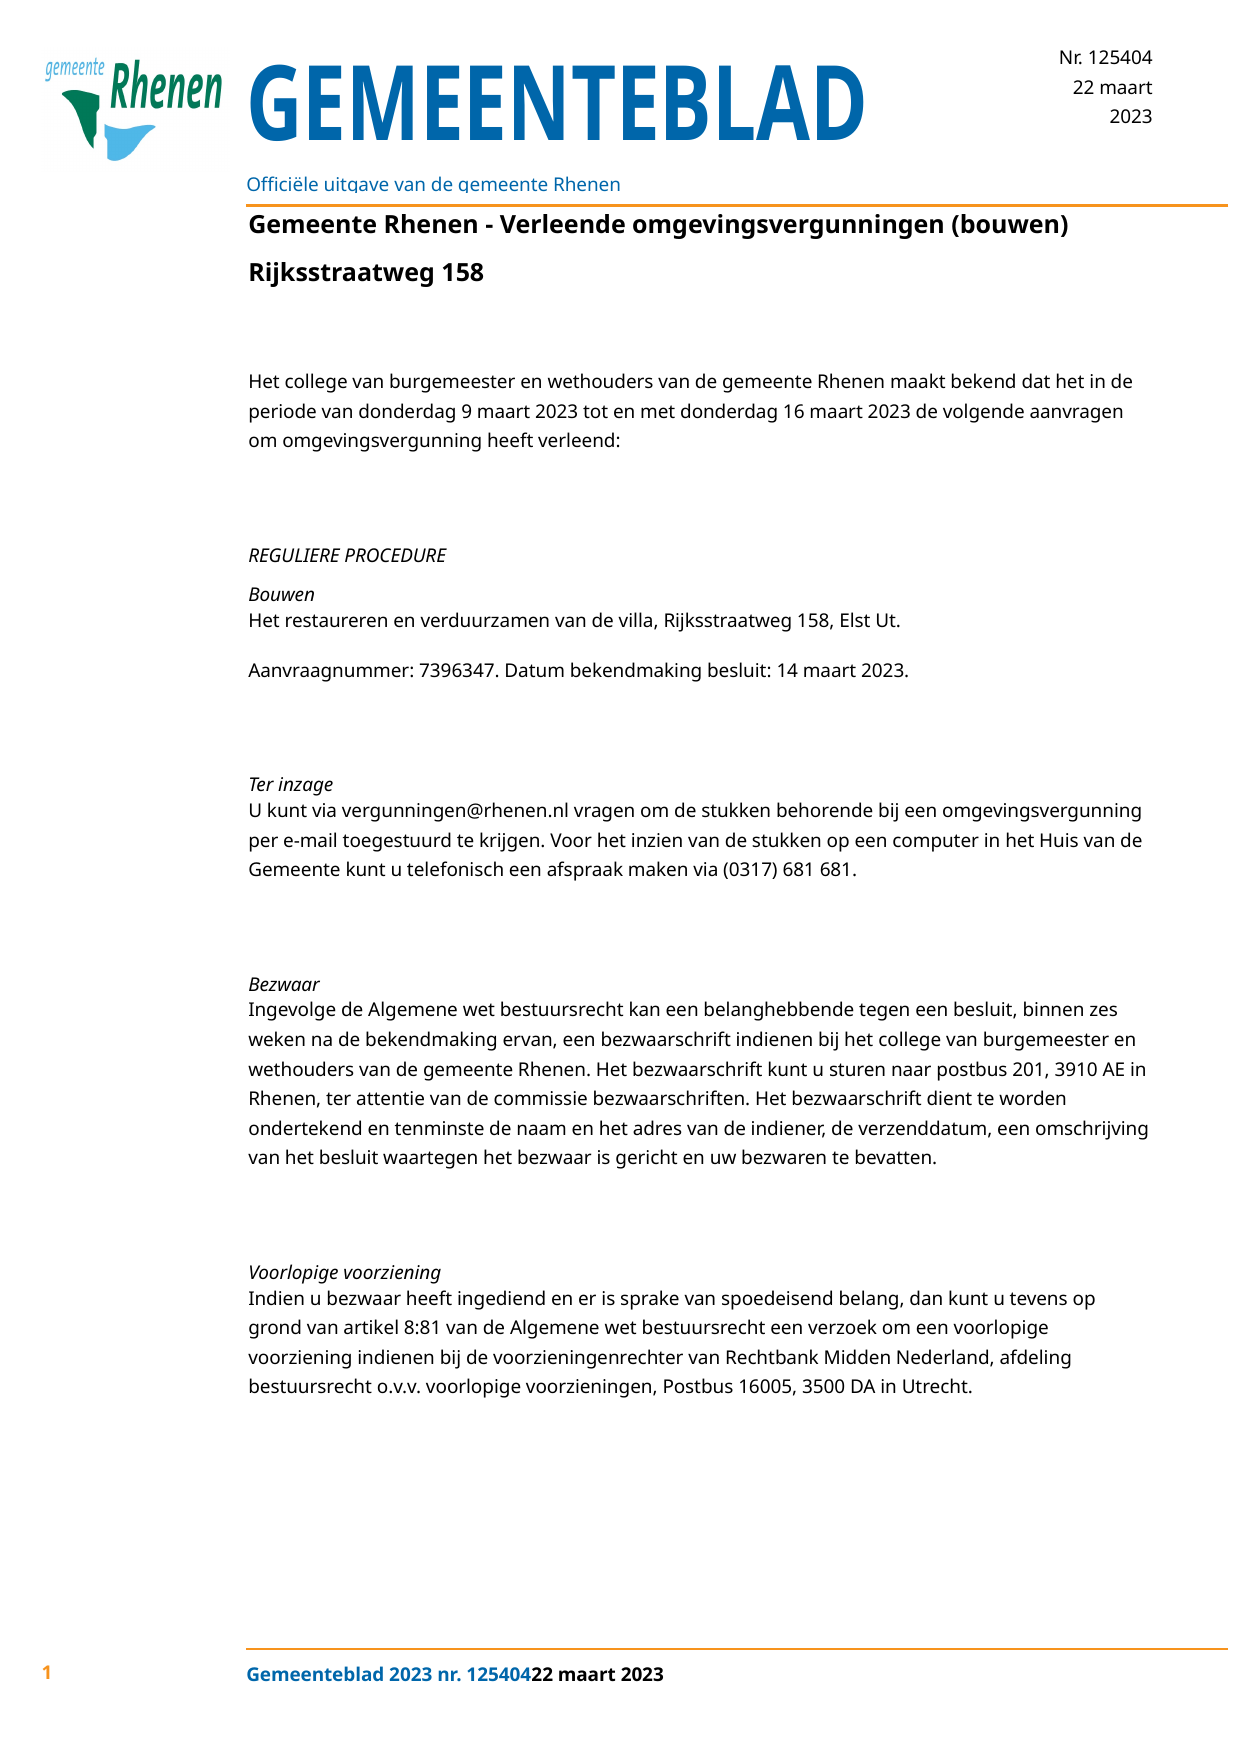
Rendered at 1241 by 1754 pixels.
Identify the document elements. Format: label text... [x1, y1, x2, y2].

text Voorlopige voorziening [248, 1259, 1152, 1285]
picture [41, 47, 231, 172]
text Bouwen [248, 581, 1152, 607]
text Het college van burgemeester en wethouders van de gemeente Rhenen maakt bekend dat het in de periode van donderdag 9 maart 2023 tot en met donderdag 16 maart 2023 de volgende aanvragen om omgevingsvergunning heeft verleend: [248, 368, 1152, 453]
text Gemeente Rhenen - Verleende omgevingsvergunningen (bouwen) Rijksstraatweg 158 [248, 207, 1152, 288]
text Ter inzage [248, 772, 1152, 797]
text Aanvraagnummer: 7396347. Datum bekendmaking besluit: 14 maart 2023. [248, 657, 1152, 683]
text REGULIERE PROCEDURE [248, 542, 1152, 568]
text Bezwaar [248, 971, 1152, 997]
text Ingevolge de Algemene wet bestuursrecht kan een belanghebbende tegen een besluit, binnen zes weken na de bekendmaking ervan, een bezwaarschrift indienen bij het college van burgemeester en wethouders van de gemeente Rhenen. Het bezwaarschrift kunt u sturen naar postbus 201, 3910 AE in Rhenen, ter attentie van de commissie bezwaarschriften. Het bezwaarschrift dient te worden ondertekend en tenminste de naam en het adres van de indiener, de verzenddatum, een omschrijving van het besluit waartegen het bezwaar is gericht en uw bezwaren te bevatten. [248, 997, 1152, 1170]
text Het restaureren en verduurzamen van de villa, Rijksstraatweg 158, Elst Ut. [248, 607, 1152, 633]
text Indien u bezwaar heeft ingediend en er is sprake van spoedeisend belang, dan kunt u tevens op grond van artikel 8:81 van de Algemene wet bestuursrecht een verzoek om een voorlopige voorziening indienen bij de voorzieningenrechter van Rechtbank Midden Nederland, afdeling bestuursrecht o.v.v. voorlopige voorzieningen, Postbus 16005, 3500 DA in Utrecht. [248, 1285, 1152, 1399]
text U kunt via vergunningen@rhenen.nl vragen om de stukken behorende bij een omgevingsvergunning per e-mail toegestuurd te krijgen. Voor het inzien van de stukken op een computer in het Huis van de Gemeente kunt u telefonisch een afspraak maken via (0317) 681 681. [248, 797, 1152, 882]
